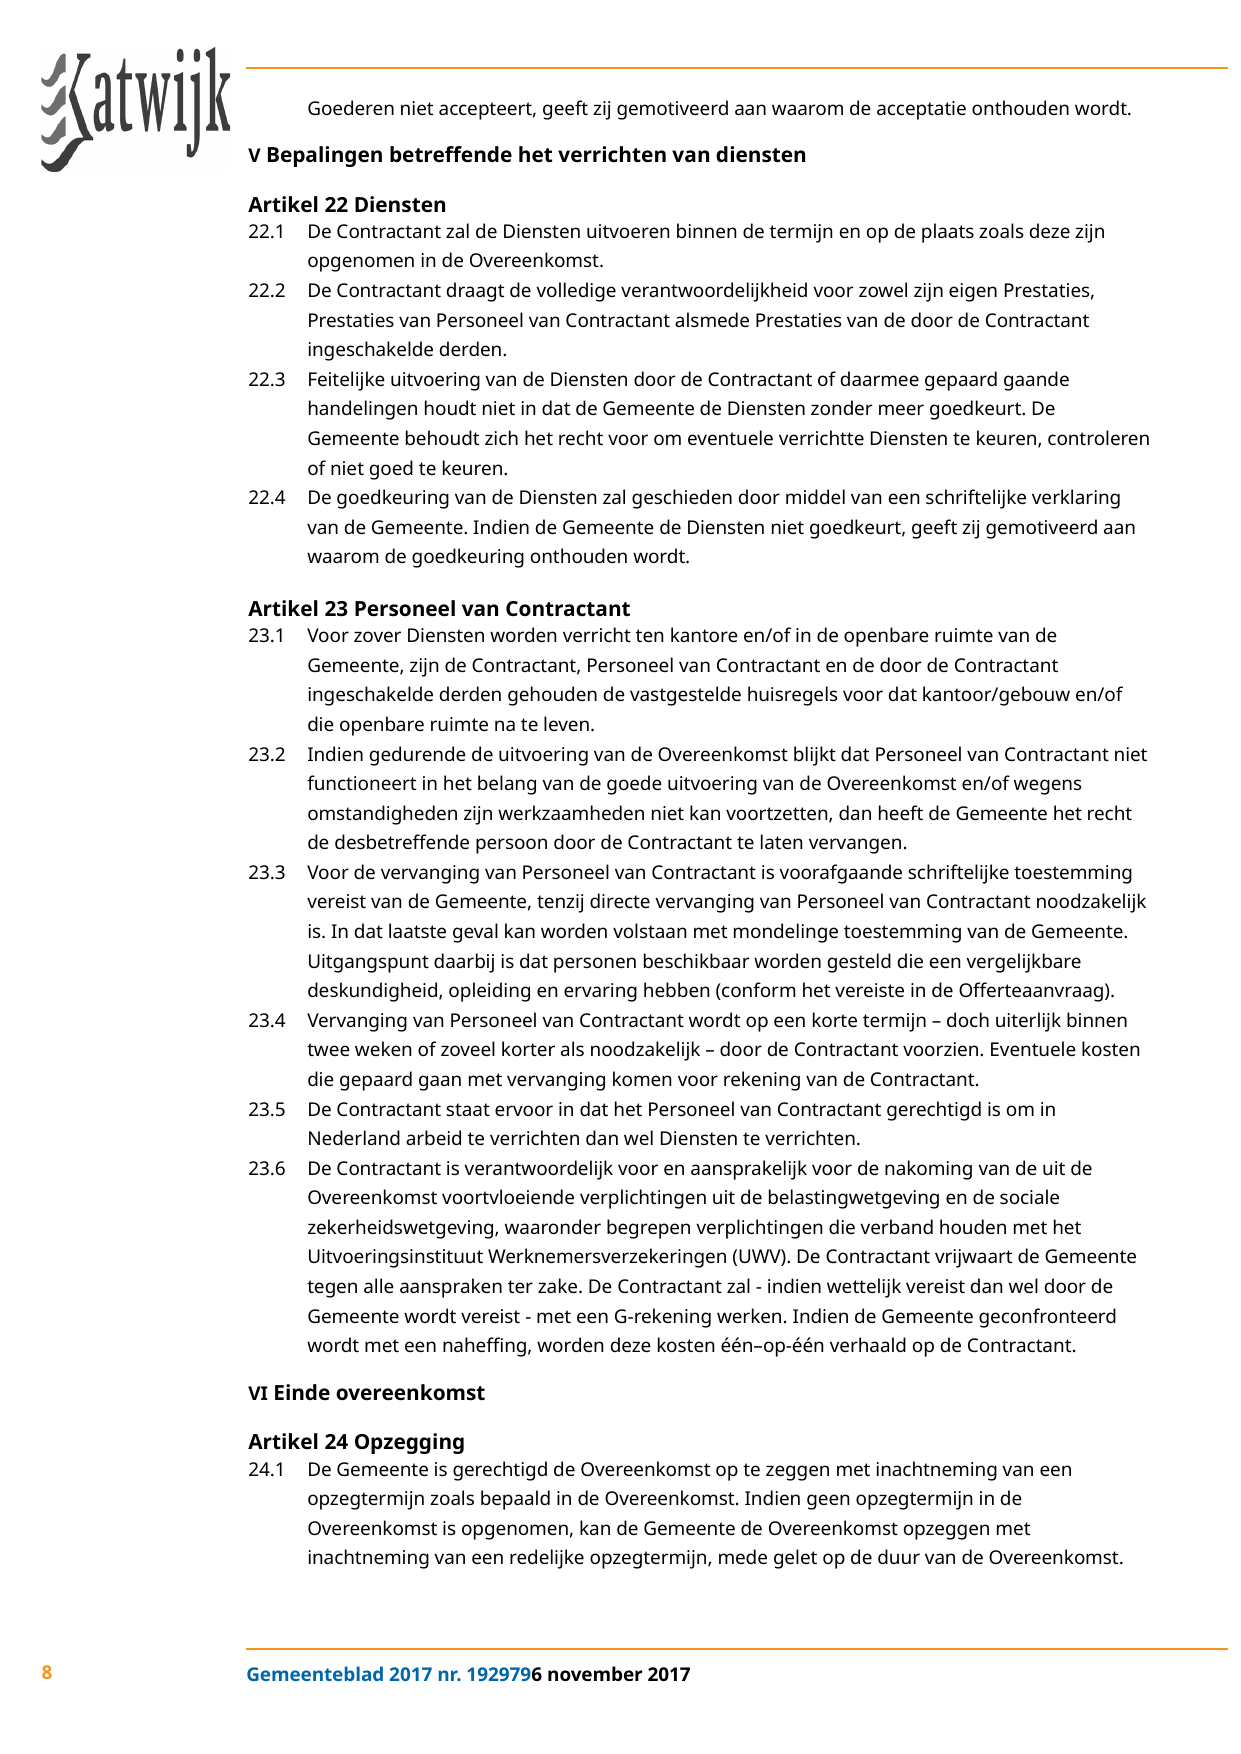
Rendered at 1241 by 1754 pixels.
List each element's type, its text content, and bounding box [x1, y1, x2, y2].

text Artikel 22 Diensten [248, 190, 1152, 218]
list Feitelijke uitvoering van de Diensten door de Contractant of daarmee gepaard gaande handelingen houdt niet in dat de Gemeente de Diensten zonder meer goedkeurt. De Gemeente behoudt zich het recht voor om eventuele verrichtte Diensten te keuren, controleren of niet goed te keuren. [248, 366, 1152, 481]
list Voor de vervanging van Personeel van Contractant is voorafgaande schriftelijke toestemming vereist van de Gemeente, tenzij directe vervanging van Personeel van Contractant noodzakelijk is. In dat laatste geval kan worden volstaan met mondelinge toestemming van de Gemeente. Uitgangspunt daarbij is dat personen beschikbaar worden gesteld die een vergelijkbare deskundigheid, opleiding en ervaring hebben (conform het vereiste in de Offerteaanvraag). [248, 859, 1152, 1003]
list Vervanging van Personeel van Contractant wordt op een korte termijn – doch uiterlijk binnen twee weken of zoveel korter als noodzakelijk – door de Contractant voorzien. Eventuele kosten die gepaard gaan met vervanging komen voor rekening van de Contractant. [248, 1007, 1152, 1092]
list De Contractant draagt de volledige verantwoordelijkheid voor zowel zijn eigen Prestaties, Prestaties van Personeel van Contractant alsmede Prestaties van de door de Contractant ingeschakelde derden. [248, 277, 1152, 362]
text Artikel 23 Personeel van Contractant [248, 594, 1152, 622]
list Goederen niet accepteert, geeft zij gemotiveerd aan waarom de acceptatie onthouden wordt. [248, 95, 1152, 121]
picture [41, 47, 231, 172]
text V Bepalingen betreffende het verrichten van diensten [248, 140, 1152, 169]
list De Contractant is verantwoordelijk voor en aansprakelijk voor de nakoming van de uit de Overeenkomst voortvloeiende verplichtingen uit de belastingwetgeving en de sociale zekerheidswetgeving, waaronder begrepen verplichtingen die verband houden met het Uitvoeringsinstituut Werknemersverzekeringen (UWV). De Contractant vrijwaart de Gemeente tegen alle aanspraken ter zake. De Contractant zal - indien wettelijk vereist dan wel door de Gemeente wordt vereist - met een G-rekening werken. Indien de Gemeente geconfronteerd wordt met een naheffing, worden deze kosten één–op-één verhaald op de Contractant. [248, 1155, 1152, 1358]
list Indien gedurende de uitvoering van de Overeenkomst blijkt dat Personeel van Contractant niet functioneert in het belang van de goede uitvoering van de Overeenkomst en/of wegens omstandigheden zijn werkzaamheden niet kan voortzetten, dan heeft de Gemeente het recht de desbetreffende persoon door de Contractant te laten vervangen. [248, 741, 1152, 855]
text VI Einde overeenkomst [248, 1378, 1152, 1406]
list De Contractant zal de Diensten uitvoeren binnen de termijn en op de plaats zoals deze zijn opgenomen in de Overeenkomst. [248, 218, 1152, 273]
text Artikel 24 Opzegging [248, 1427, 1152, 1456]
list De goedkeuring van de Diensten zal geschieden door middel van een schriftelijke verklaring van de Gemeente. Indien de Gemeente de Diensten niet goedkeurt, geeft zij gemotiveerd aan waarom de goedkeuring onthouden wordt. [248, 484, 1152, 569]
list Voor zover Diensten worden verricht ten kantore en/of in de openbare ruimte van de Gemeente, zijn de Contractant, Personeel van Contractant en de door de Contractant ingeschakelde derden gehouden de vastgestelde huisregels voor dat kantoor/gebouw en/of die openbare ruimte na te leven. [248, 622, 1152, 737]
list De Gemeente is gerechtigd de Overeenkomst op te zeggen met inachtneming van een opzegtermijn zoals bepaald in de Overeenkomst. Indien geen opzegtermijn in de Overeenkomst is opgenomen, kan de Gemeente de Overeenkomst opzeggen met inachtneming van een redelijke opzegtermijn, mede gelet op de duur van de Overeenkomst. [248, 1456, 1152, 1570]
list De Contractant staat ervoor in dat het Personeel van Contractant gerechtigd is om in Nederland arbeid te verrichten dan wel Diensten te verrichten. [248, 1096, 1152, 1151]
